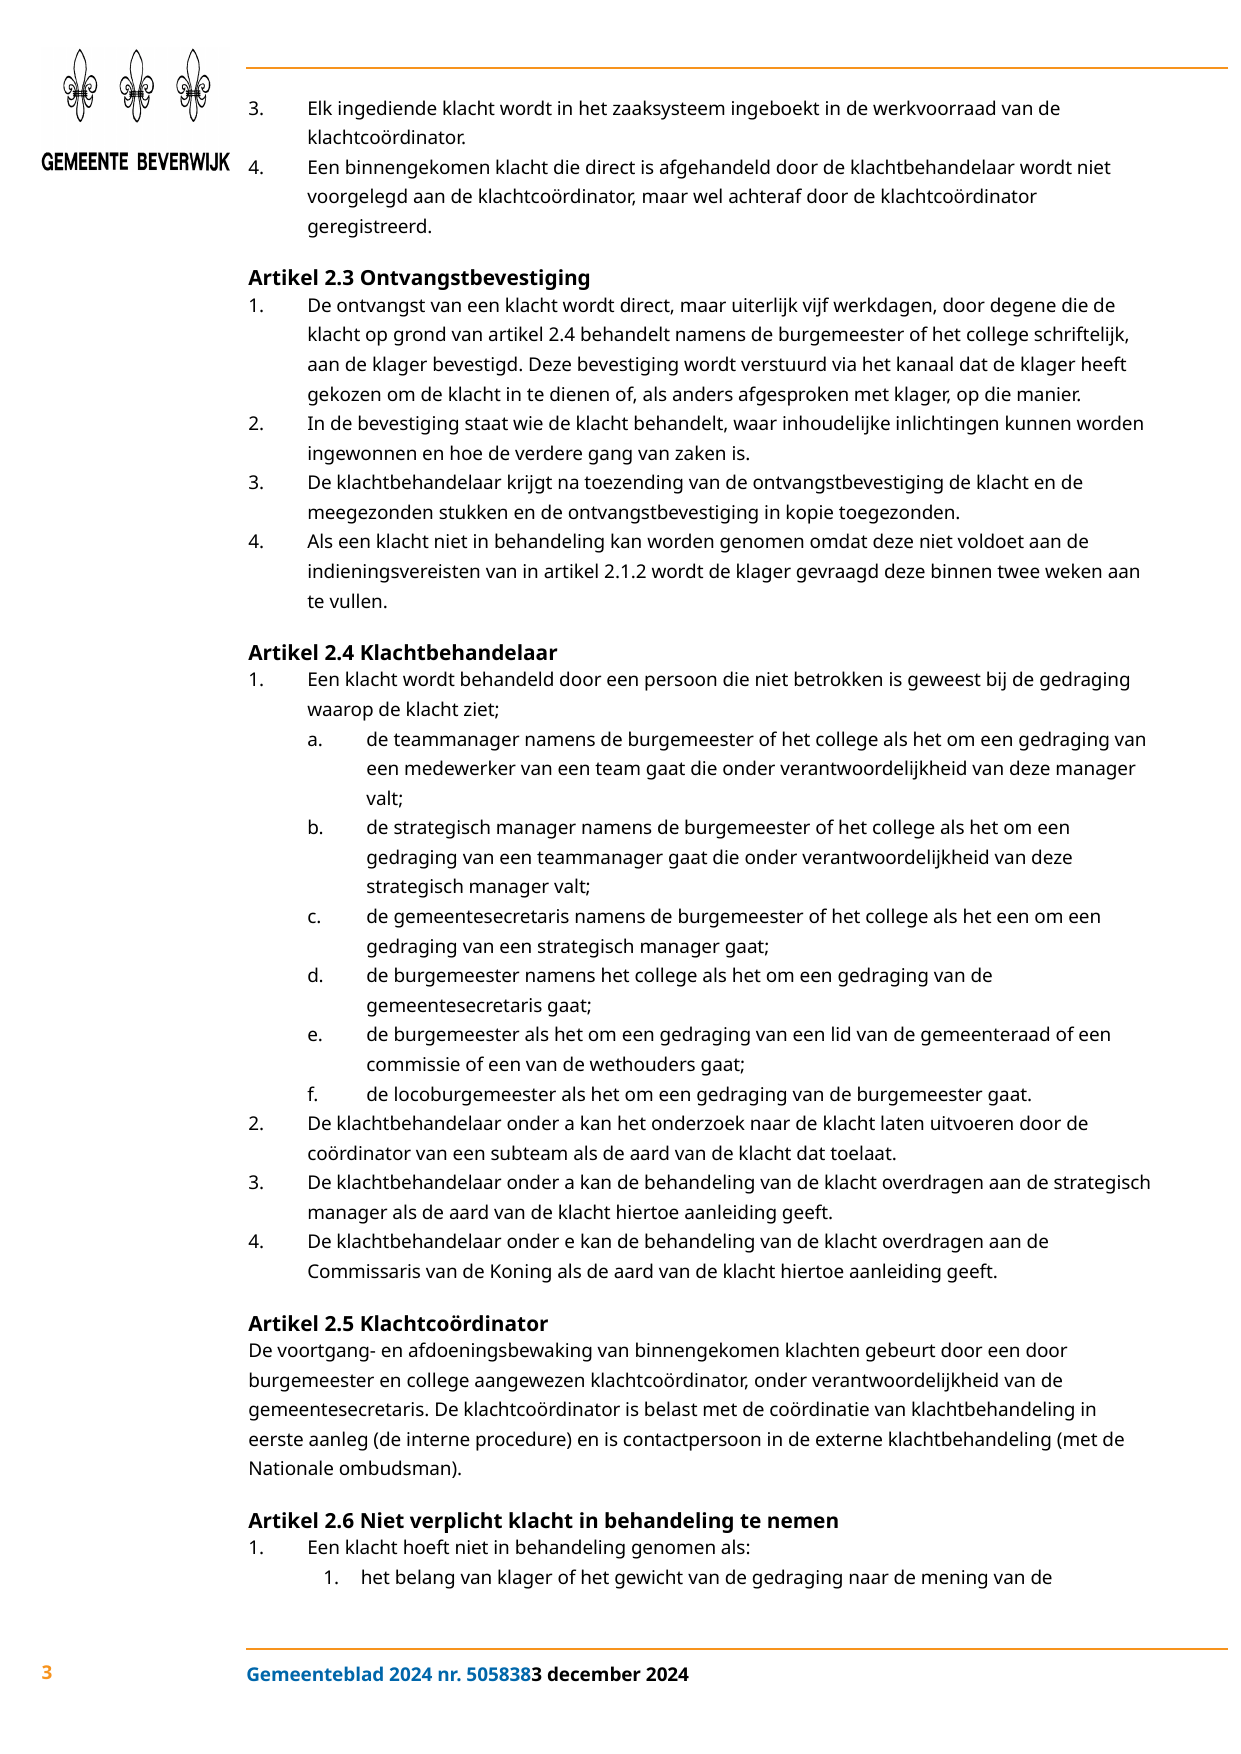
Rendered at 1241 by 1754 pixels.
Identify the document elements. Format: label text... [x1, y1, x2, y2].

list De klachtbehandelaar onder a kan het onderzoek naar de klacht laten uitvoeren door de coördinator van een subteam als de aard van de klacht dat toelaat. [248, 1110, 1152, 1166]
text Artikel 2.6 Niet verplicht klacht in behandeling te nemen [248, 1506, 1152, 1534]
list de teammanager namens de burgemeester of het college als het om een gedraging van een medewerker van een team gaat die onder verantwoordelijkheid van deze manager valt; [307, 726, 1152, 811]
list de strategisch manager namens de burgemeester of het college als het om een gedraging van een teammanager gaat die onder verantwoordelijkheid van deze strategisch manager valt; [307, 814, 1152, 899]
list het belang van klager of het gewicht van de gedraging naar de mening van de [323, 1564, 1152, 1590]
list De klachtbehandelaar onder e kan de behandeling van de klacht overdragen aan de Commissaris van de Koning als de aard van de klacht hiertoe aanleiding geeft. [248, 1229, 1152, 1284]
list De klachtbehandelaar krijgt na toezending van de ontvangstbevestiging de klacht en de meegezonden stukken en de ontvangstbevestiging in kopie toegezonden. [248, 469, 1152, 525]
picture [41, 47, 231, 172]
list de burgemeester als het om een gedraging van een lid van de gemeenteraad of een commissie of een van de wethouders gaat; [307, 1022, 1152, 1077]
text De voortgang- en afdoeningsbewaking van binnengekomen klachten gebeurt door een door burgemeester en college aangewezen klachtcoördinator, onder verantwoordelijkheid van de gemeentesecretaris. De klachtcoördinator is belast met de coördinatie van klachtbehandeling in eerste aanleg (de interne procedure) en is contactpersoon in de externe klachtbehandeling (met de Nationale ombudsman). [248, 1337, 1152, 1481]
list De ontvangst van een klacht wordt direct, maar uiterlijk vijf werkdagen, door degene die de klacht op grond van artikel 2.4 behandelt namens de burgemeester of het college schriftelijk, aan de klager bevestigd. Deze bevestiging wordt verstuurd via het kanaal dat de klager heeft gekozen om de klacht in te dienen of, als anders afgesproken met klager, op die manier. [248, 292, 1152, 406]
list de locoburgemeester als het om een gedraging van de burgemeester gaat. [307, 1081, 1152, 1107]
list In de bevestiging staat wie de klacht behandelt, waar inhoudelijke inlichtingen kunnen worden ingewonnen en hoe de verdere gang van zaken is. [248, 410, 1152, 466]
text Artikel 2.3 Ontvangstbevestiging [248, 263, 1152, 292]
list Een klacht wordt behandeld door een persoon die niet betrokken is geweest bij de gedraging waarop de klacht ziet; [248, 667, 1152, 722]
list Elk ingediende klacht wordt in het zaaksysteem ingeboekt in de werkvoorraad van de klachtcoördinator. [248, 95, 1152, 150]
list Als een klacht niet in behandeling kan worden genomen omdat deze niet voldoet aan de indieningsvereisten van in artikel 2.1.2 wordt de klager gevraagd deze binnen twee weken aan te vullen. [248, 529, 1152, 613]
list Een binnengekomen klacht die direct is afgehandeld door de klachtbehandelaar wordt niet voorgelegd aan de klachtcoördinator, maar wel achteraf door de klachtcoördinator geregistreerd. [248, 154, 1152, 239]
list Een klacht hoeft niet in behandeling genomen als: [248, 1534, 1152, 1560]
list De klachtbehandelaar onder a kan de behandeling van de klacht overdragen aan de strategisch manager als de aard van de klacht hiertoe aanleiding geeft. [248, 1169, 1152, 1225]
text Artikel 2.4 Klachtbehandelaar [248, 638, 1152, 667]
list de gemeentesecretaris namens de burgemeester of het college als het een om een gedraging van een strategisch manager gaat; [307, 903, 1152, 959]
list de burgemeester namens het college als het om een gedraging van de gemeentesecretaris gaat; [307, 962, 1152, 1018]
text Artikel 2.5 Klachtcoördinator [248, 1309, 1152, 1337]
